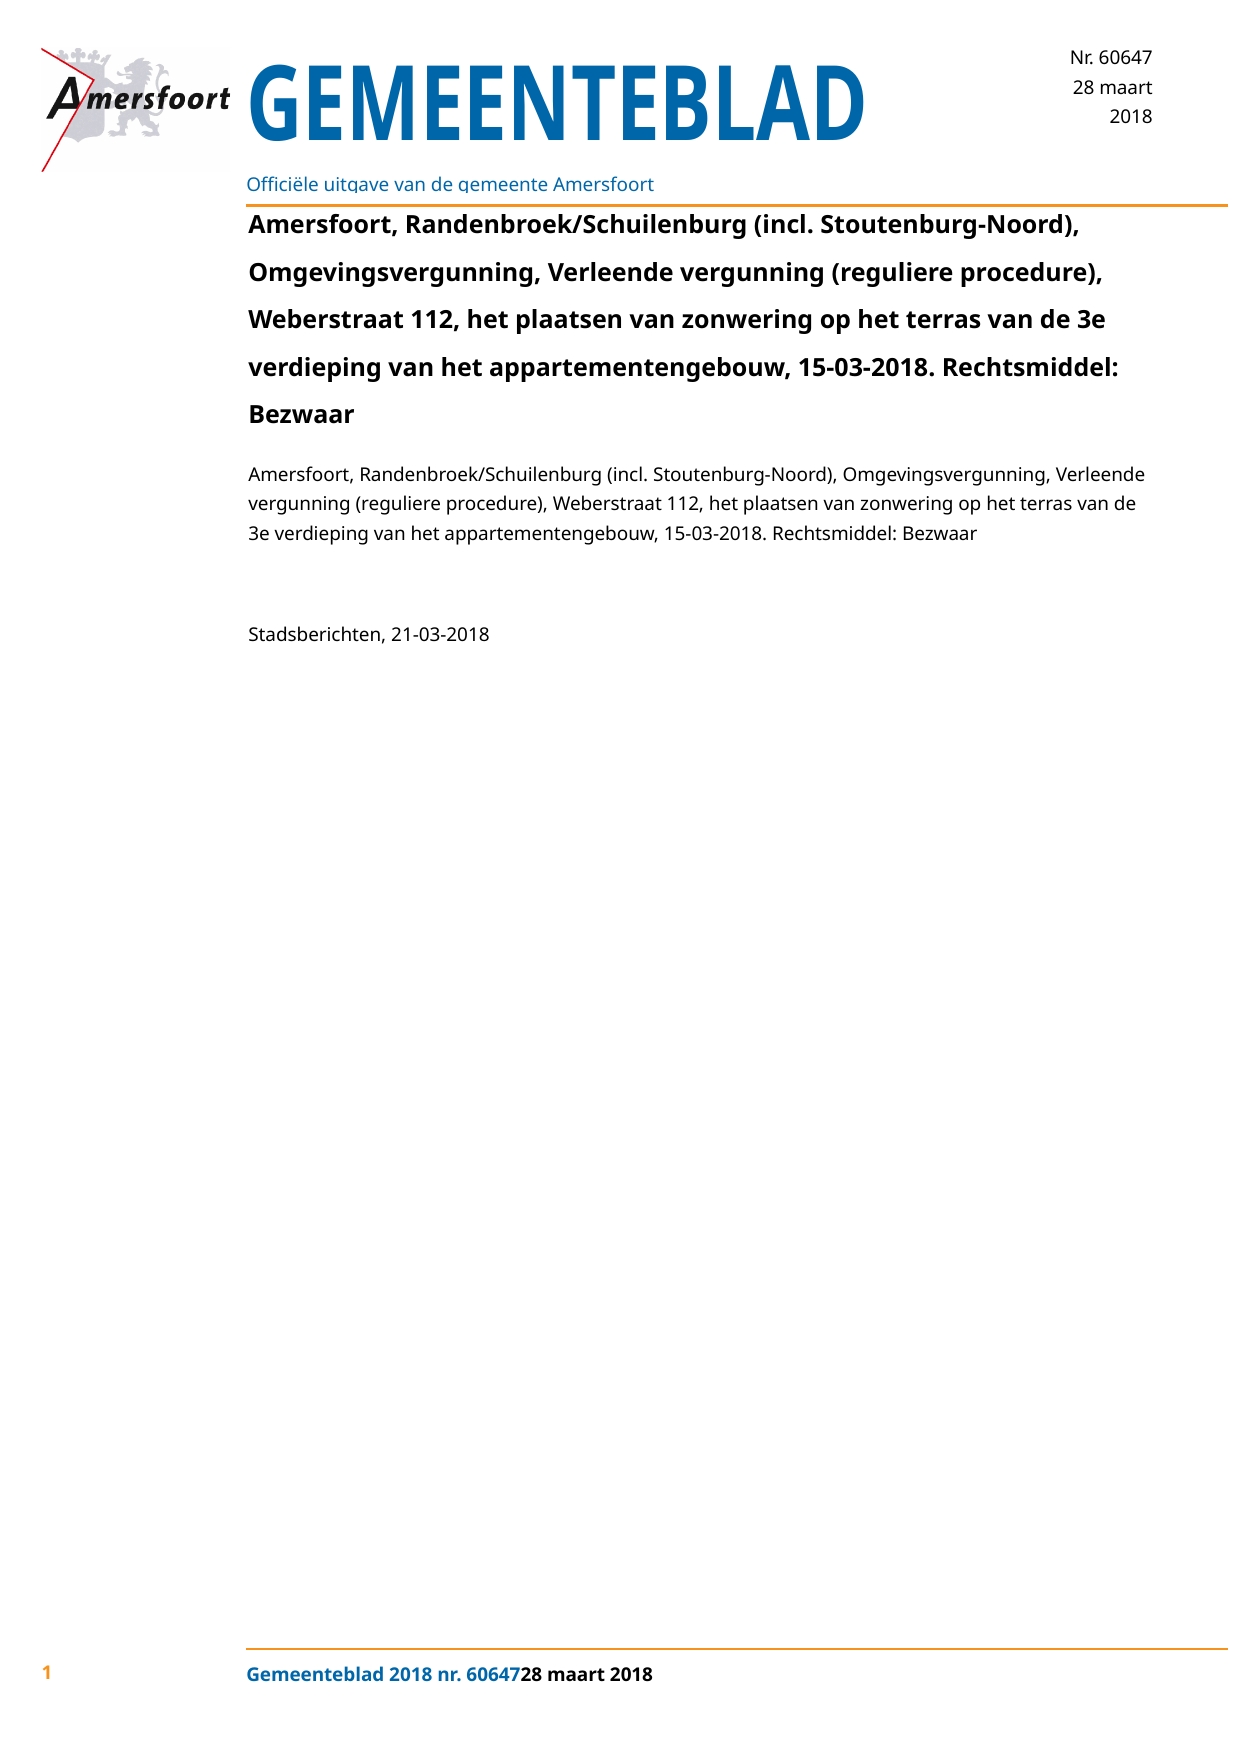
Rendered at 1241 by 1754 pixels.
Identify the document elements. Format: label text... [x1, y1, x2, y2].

picture [41, 47, 231, 172]
text Stadsberichten, 21-03-2018 [248, 621, 1152, 646]
text Amersfoort, Randenbroek/Schuilenburg (incl. Stoutenburg-Noord), Omgevingsvergunning, Verleende vergunning (reguliere procedure), Weberstraat 112, het plaatsen van zonwering op het terras van de 3e verdieping van het appartementengebouw, 15-03-2018. Rechtsmiddel: Bezwaar [248, 207, 1152, 431]
text Amersfoort, Randenbroek/Schuilenburg (incl. Stoutenburg-Noord), Omgevingsvergunning, Verleende vergunning (reguliere procedure), Weberstraat 112, het plaatsen van zonwering op het terras van de 3e verdieping van het appartementengebouw, 15-03-2018. Rechtsmiddel: Bezwaar [248, 461, 1152, 546]
